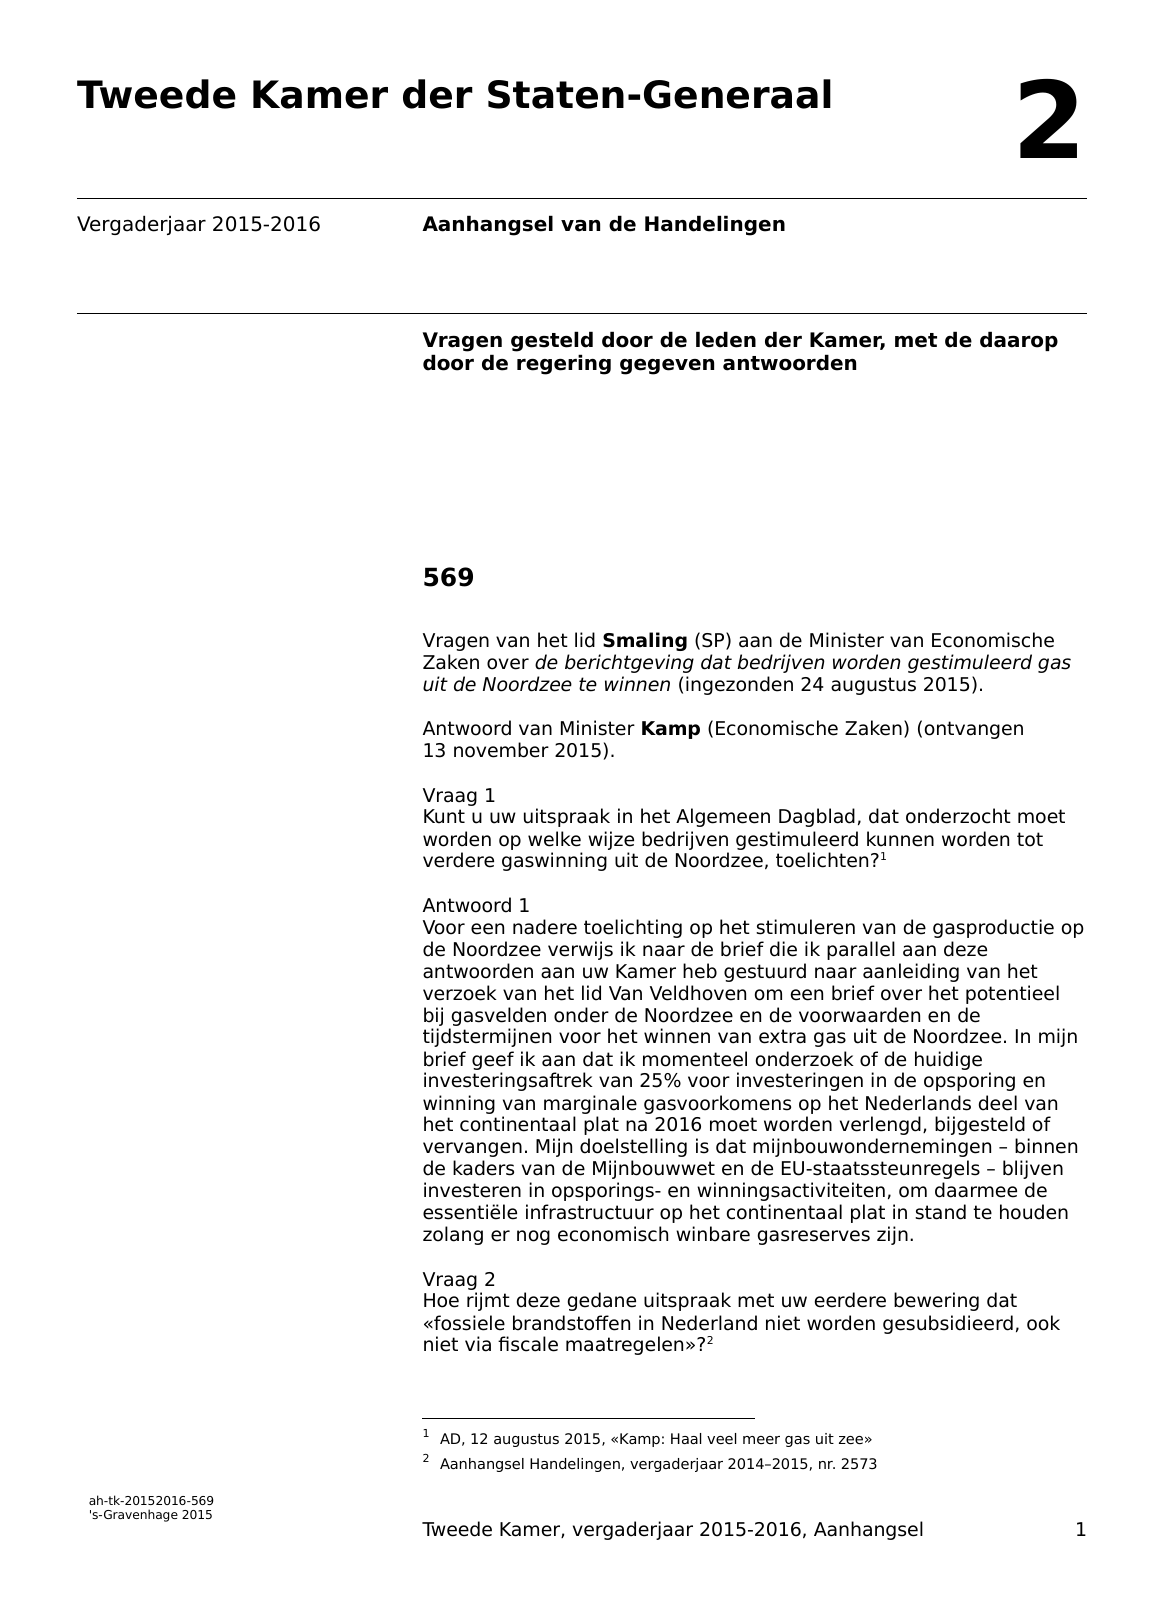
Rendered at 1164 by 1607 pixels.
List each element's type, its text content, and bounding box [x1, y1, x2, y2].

text 's-Gravenhage 2015 [88, 1508, 323, 1522]
text 569 [422, 563, 1087, 592]
table_header Tweede Kamer der Staten-Generaal [77, 59, 886, 198]
text Vraag 2 [422, 1268, 1087, 1290]
text Antwoord 1 [422, 894, 1087, 917]
text Antwoord van Minister Kamp (Economische Zaken) (ontvangen 13 november 2015). [422, 718, 1087, 762]
table_cell Vergaderjaar 2015-2016 [77, 199, 422, 313]
text ah-tk-20152016-569 [88, 1494, 323, 1508]
text Kunt u uw uitspraak in het Algemeen Dagblad, dat onderzocht moet worden op welke wijze bedrijven gestimuleerd kunnen worden tot verdere gaswinning uit de Noordzee, toelichten? [422, 806, 1087, 872]
text Aanhangsel Handelingen, vergaderjaar 2014–2015, nr. 2573 [422, 1452, 1087, 1474]
table_header 2 [886, 59, 1087, 198]
table_cell [77, 314, 422, 375]
text AD, 12 augustus 2015, «Kamp: Haal veel meer gas uit zee» [422, 1427, 1087, 1449]
table_cell Vragen gesteld door de leden der Kamer, met de daarop door de regering gegeven antwoorden [422, 314, 1087, 375]
table_cell Aanhangsel van de Handelingen [422, 199, 1087, 313]
text Voor een nadere toelichting op het stimuleren van de gasproductie op de Noordzee verwijs ik naar de brief die ik parallel aan deze antwoorden aan uw Kamer heb gestuurd naar aanleiding van het verzoek van het lid Van Veldhoven om een brief over het potentieel bij gasvelden onder de Noordzee en de voorwaarden en de tijdstermijnen voor het winnen van extra gas uit de Noordzee. In mijn brief geef ik aan dat ik momenteel onderzoek of de huidige investeringsaftrek van 25% voor investeringen in de opsporing en winning van marginale gasvoorkomens op het Nederlands deel van het continentaal plat na 2016 moet worden verlengd, bijgesteld of vervangen. Mijn doelstelling is dat mijnbouwondernemingen – binnen de kaders van de Mijnbouwwet en de EU-staatssteunregels – blijven investeren in opsporings- en winningsactiviteiten, om daarmee de essentiële infrastructuur op het continentaal plat in stand te houden zolang er nog economisch winbare gasreserves zijn. [422, 917, 1087, 1246]
text Vragen van het lid Smaling (SP) aan de Minister van Economische Zaken over de berichtgeving dat bedrijven worden gestimuleerd gas uit de Noordzee te winnen (ingezonden 24 augustus 2015). [422, 630, 1087, 696]
text Vraag 1 [422, 784, 1087, 806]
text Hoe rijmt deze gedane uitspraak met uw eerdere bewering dat «fossiele brandstoffen in Nederland niet worden gesubsidieerd, ook niet via fiscale maatregelen»? [422, 1290, 1087, 1356]
